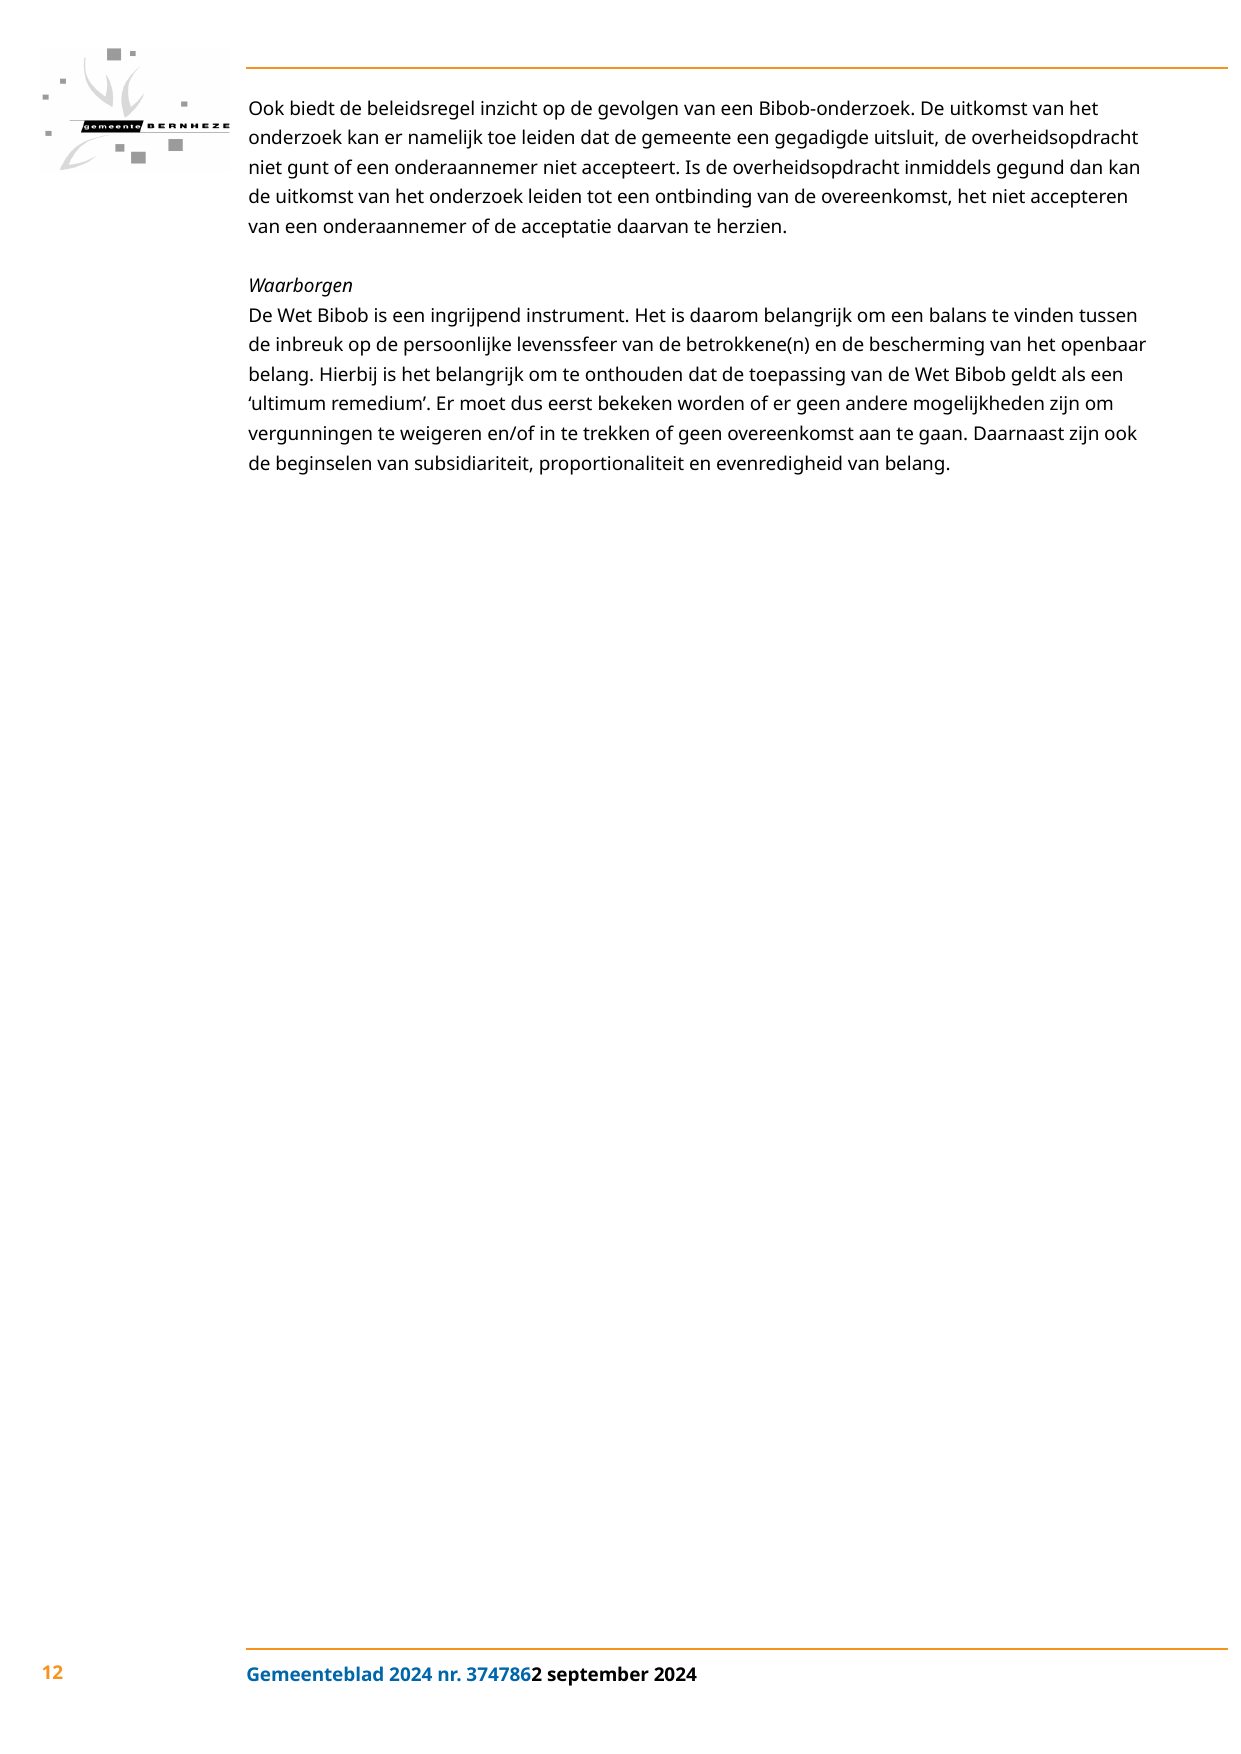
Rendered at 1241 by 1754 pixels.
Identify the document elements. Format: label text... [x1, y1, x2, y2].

text Ook biedt de beleidsregel inzicht op de gevolgen van een Bibob-onderzoek. De uitkomst van het onderzoek kan er namelijk toe leiden dat de gemeente een gegadigde uitsluit, de overheidsopdracht niet gunt of een onderaannemer niet accepteert. Is de overheidsopdracht inmiddels gegund dan kan de uitkomst van het onderzoek leiden tot een ontbinding van de overeenkomst, het niet accepteren van een onderaannemer of de acceptatie daarvan te herzien. [248, 95, 1152, 239]
text Waarborgen [248, 272, 1152, 298]
picture [41, 47, 231, 172]
text De Wet Bibob is een ingrijpend instrument. Het is daarom belangrijk om een balans te vinden tussen de inbreuk op de persoonlijke levenssfeer van de betrokkene(n) en de bescherming van het openbaar belang. Hierbij is het belangrijk om te onthouden dat de toepassing van de Wet Bibob geldt als een ‘ultimum remedium’. Er moet dus eerst bekeken worden of er geen andere mogelijkheden zijn om vergunningen te weigeren en/of in te trekken of geen overeenkomst aan te gaan. Daarnaast zijn ook de beginselen van subsidiariteit, proportionaliteit en evenredigheid van belang. [248, 302, 1152, 476]
